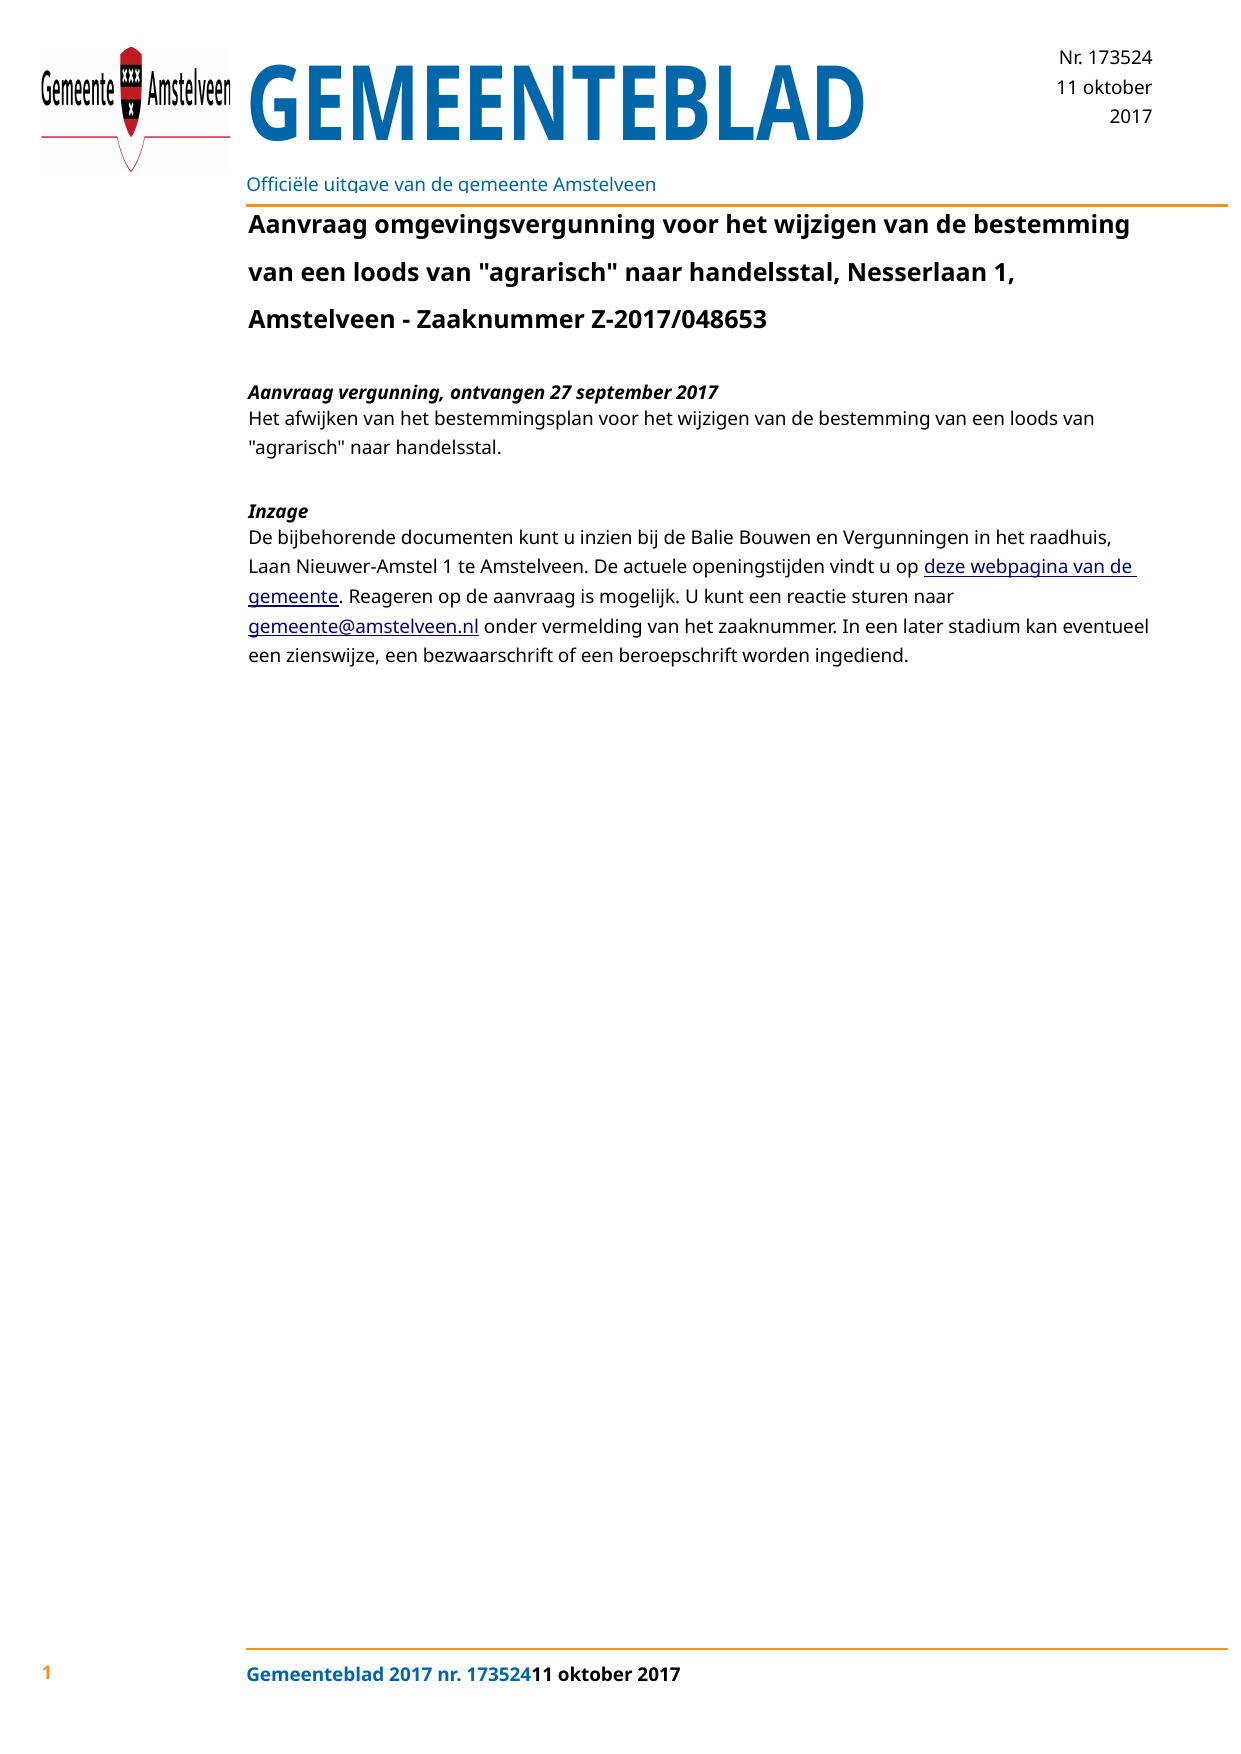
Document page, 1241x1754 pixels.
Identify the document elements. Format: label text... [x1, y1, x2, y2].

text Aanvraag omgevingsvergunning voor het wijzigen van de bestemming van een loods van "agrarisch" naar handelsstal, Nesserlaan 1, Amstelveen - Zaaknummer Z-2017/048653 [248, 207, 1152, 336]
text Inzage [248, 498, 1152, 524]
picture [41, 47, 231, 172]
text Het afwijken van het bestemmingsplan voor het wijzigen van de bestemming van een loods van "agrarisch" naar handelsstal. [248, 405, 1152, 460]
text Aanvraag vergunning, ontvangen 27 september 2017 [248, 379, 1152, 405]
text De bijbehorende documenten kunt u inzien bij de Balie Bouwen en Vergunningen in het raadhuis, Laan Nieuwer-Amstel 1 te Amstelveen. De actuele openingstijden vindt u op deze webpagina van de gemeente. Reageren op de aanvraag is mogelijk. U kunt een reactie sturen naar gemeente@amstelveen.nl onder vermelding van het zaaknummer. In een later stadium kan eventueel een zienswijze, een bezwaarschrift of een beroepschrift worden ingediend. [248, 524, 1152, 668]
